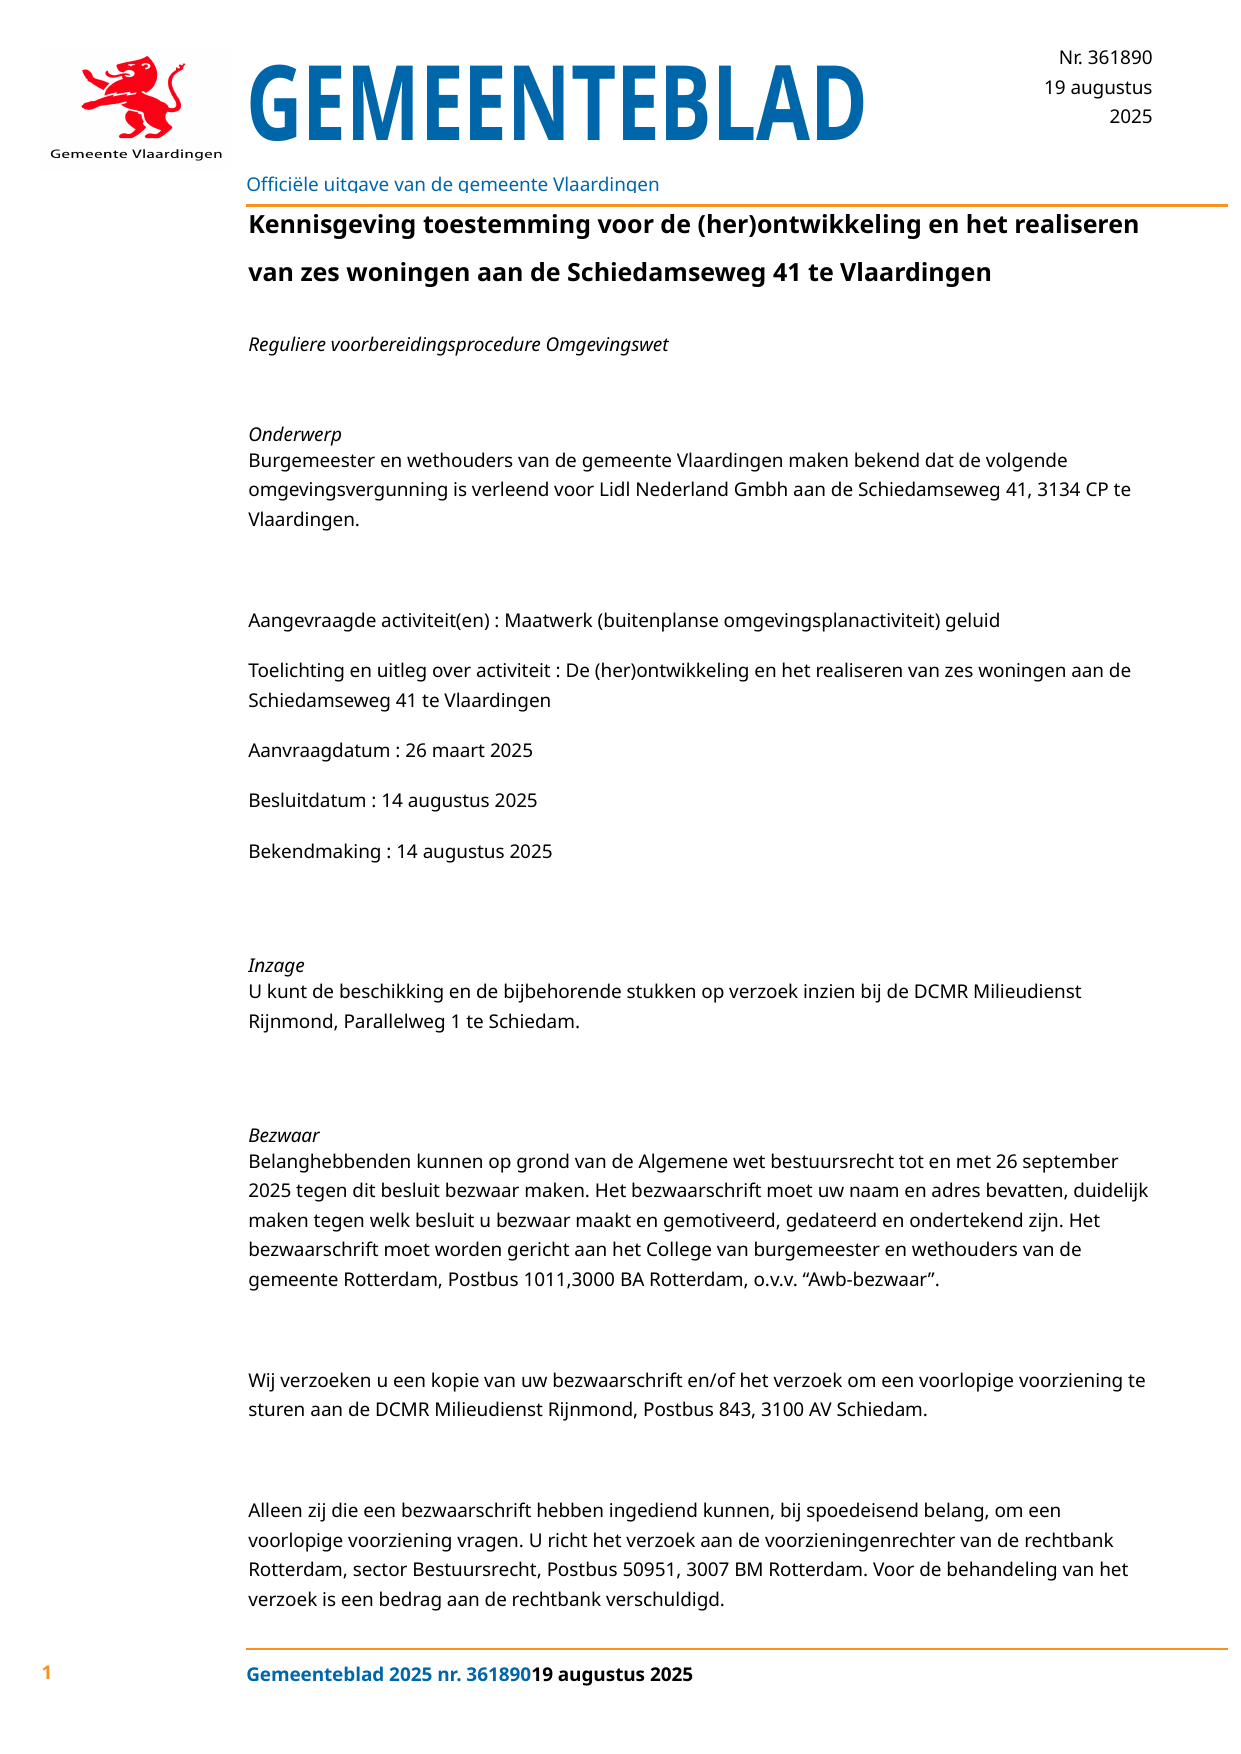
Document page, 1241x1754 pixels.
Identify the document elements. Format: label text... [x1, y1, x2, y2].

text Inzage [248, 952, 1152, 978]
text Bezwaar [248, 1122, 1152, 1148]
text Reguliere voorbereidingsprocedure Omgevingswet [248, 331, 1152, 357]
text Belanghebbenden kunnen op grond van de Algemene wet bestuursrecht tot en met 26 september 2025 tegen dit besluit bezwaar maken. Het bezwaarschrift moet uw naam en adres bevatten, duidelijk maken tegen welk besluit u bezwaar maakt en gemotiveerd, gedateerd en ondertekend zijn. Het bezwaarschrift moet worden gericht aan het College van burgemeester en wethouders van de gemeente Rotterdam, Postbus 1011,3000 BA Rotterdam, o.v.v. “Awb-bezwaar”. [248, 1148, 1152, 1292]
text Burgemeester en wethouders van de gemeente Vlaardingen maken bekend dat de volgende omgevingsvergunning is verleend voor Lidl Nederland Gmbh aan de Schiedamseweg 41, 3134 CP te Vlaardingen. [248, 447, 1152, 532]
text Kennisgeving toestemming voor de (her)ontwikkeling en het realiseren van zes woningen aan de Schiedamseweg 41 te Vlaardingen [248, 207, 1152, 288]
text Besluitdatum : 14 augustus 2025 [248, 788, 1152, 813]
text Aangevraagde activiteit(en) : Maatwerk (buitenplanse omgevingsplanactiviteit) geluid [248, 607, 1152, 633]
text Toelichting en uitleg over activiteit : De (her)ontwikkeling en het realiseren van zes woningen aan de Schiedamseweg 41 te Vlaardingen [248, 657, 1152, 713]
text U kunt de beschikking en de bijbehorende stukken op verzoek inzien bij de DCMR Milieudienst Rijnmond, Parallelweg 1 te Schiedam. [248, 978, 1152, 1033]
picture [41, 47, 231, 172]
text Bekendmaking : 14 augustus 2025 [248, 838, 1152, 864]
text Aanvraagdatum : 26 maart 2025 [248, 737, 1152, 763]
text Onderwerp [248, 421, 1152, 447]
text Wij verzoeken u een kopie van uw bezwaarschrift en/of het verzoek om een voorlopige voorziening te sturen aan de DCMR Milieudienst Rijnmond, Postbus 843, 3100 AV Schiedam. [248, 1367, 1152, 1422]
text Alleen zij die een bezwaarschrift hebben ingediend kunnen, bij spoedeisend belang, om een voorlopige voorziening vragen. U richt het verzoek aan de voorzieningenrechter van de rechtbank Rotterdam, sector Bestuursrecht, Postbus 50951, 3007 BM Rotterdam. Voor de behandeling van het verzoek is een bedrag aan de rechtbank verschuldigd. [248, 1497, 1152, 1612]
